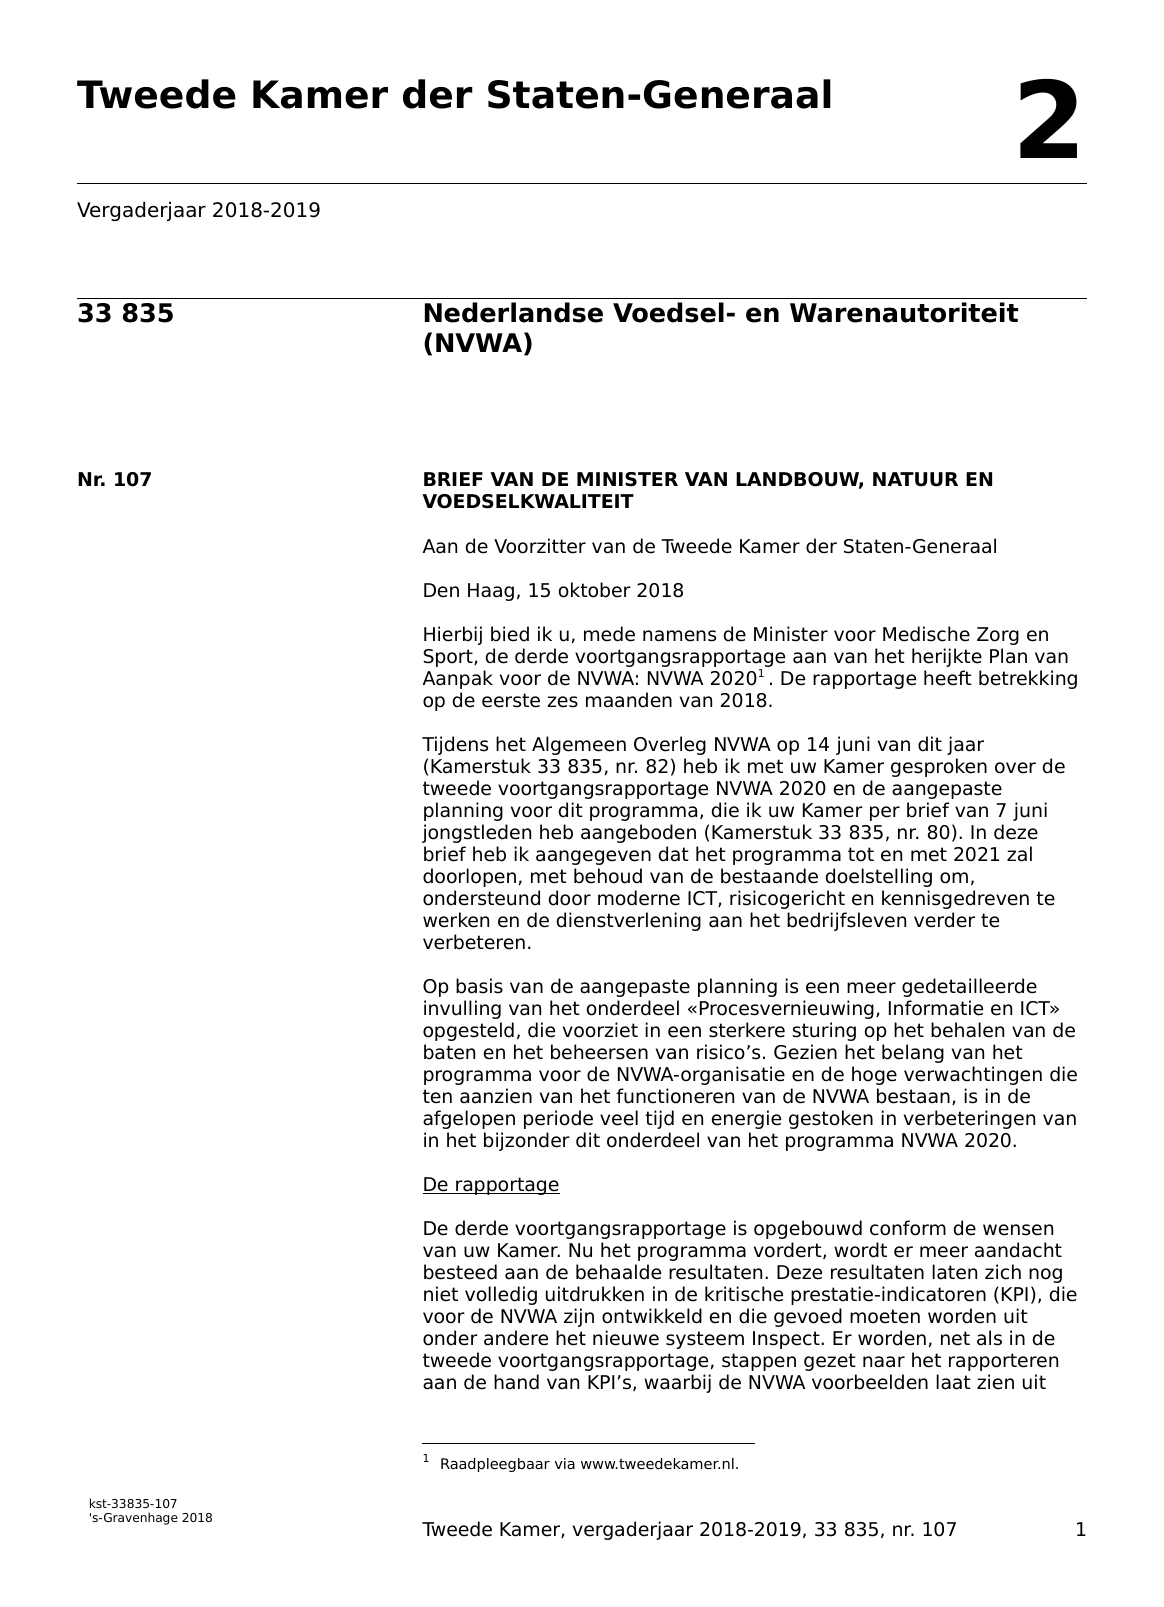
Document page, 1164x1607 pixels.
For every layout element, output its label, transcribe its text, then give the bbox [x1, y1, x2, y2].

text Raadpleegbaar via www.tweedekamer.nl. [422, 1452, 1087, 1474]
subtitle Nr. 107 BRIEF VAN DE MINISTER VAN LANDBOUW, NATUUR EN VOEDSELKWALITEIT [77, 469, 1087, 513]
table_cell Vergaderjaar 2018-2019 [77, 184, 1087, 298]
subtitle 33 835 Nederlandse Voedsel- en Warenautoriteit (NVWA) [77, 299, 1087, 358]
text Hierbij bied ik u, mede namens de Minister voor Medische Zorg en Sport, de derde voortgangsrapportage aan van het herijkte Plan van Aanpak voor de NVWA: NVWA 2020. De rapportage heeft betrekking op de eerste zes maanden van 2018. [422, 624, 1087, 712]
subtitle De rapportage [422, 1174, 1087, 1196]
table_header Tweede Kamer der Staten-Generaal [77, 59, 886, 183]
text Op basis van de aangepaste planning is een meer gedetailleerde invulling van het onderdeel «Procesvernieuwing, Informatie en ICT» opgesteld, die voorziet in een sterkere sturing op het behalen van de baten en het beheersen van risico’s. Gezien het belang van het programma voor de NVWA-organisatie en de hoge verwachtingen die ten aanzien van het functioneren van de NVWA bestaan, is in de afgelopen periode veel tijd en energie gestoken in verbeteringen van in het bijzonder dit onderdeel van het programma NVWA 2020. [422, 976, 1087, 1152]
text Den Haag, 15 oktober 2018 [422, 580, 1087, 602]
text De derde voortgangsrapportage is opgebouwd conform de wensen van uw Kamer. Nu het programma vordert, wordt er meer aandacht besteed aan de behaalde resultaten. Deze resultaten laten zich nog niet volledig uitdrukken in de kritische prestatie-indicatoren (KPI), die voor de NVWA zijn ontwikkeld en die gevoed moeten worden uit onder andere het nieuwe systeem Inspect. Er worden, net als in de tweede voortgangsrapportage, stappen gezet naar het rapporteren aan de hand van KPI’s, waarbij de NVWA voorbeelden laat zien uit [422, 1218, 1087, 1394]
text Tijdens het Algemeen Overleg NVWA op 14 juni van dit jaar (Kamerstuk 33 835, nr. 82) heb ik met uw Kamer gesproken over de tweede voortgangsrapportage NVWA 2020 en de aangepaste planning voor dit programma, die ik uw Kamer per brief van 7 juni jongstleden heb aangeboden (Kamerstuk 33 835, nr. 80). In deze brief heb ik aangegeven dat het programma tot en met 2021 zal doorlopen, met behoud van de bestaande doelstelling om, ondersteund door moderne ICT, risicogericht en kennisgedreven te werken en de dienstverlening aan het bedrijfsleven verder te verbeteren. [422, 734, 1087, 954]
text 's-Gravenhage 2018 [88, 1511, 323, 1525]
table_header 2 [886, 59, 1087, 183]
text Aan de Voorzitter van de Tweede Kamer der Staten-Generaal [422, 536, 1087, 557]
text kst-33835-107 [88, 1497, 323, 1511]
